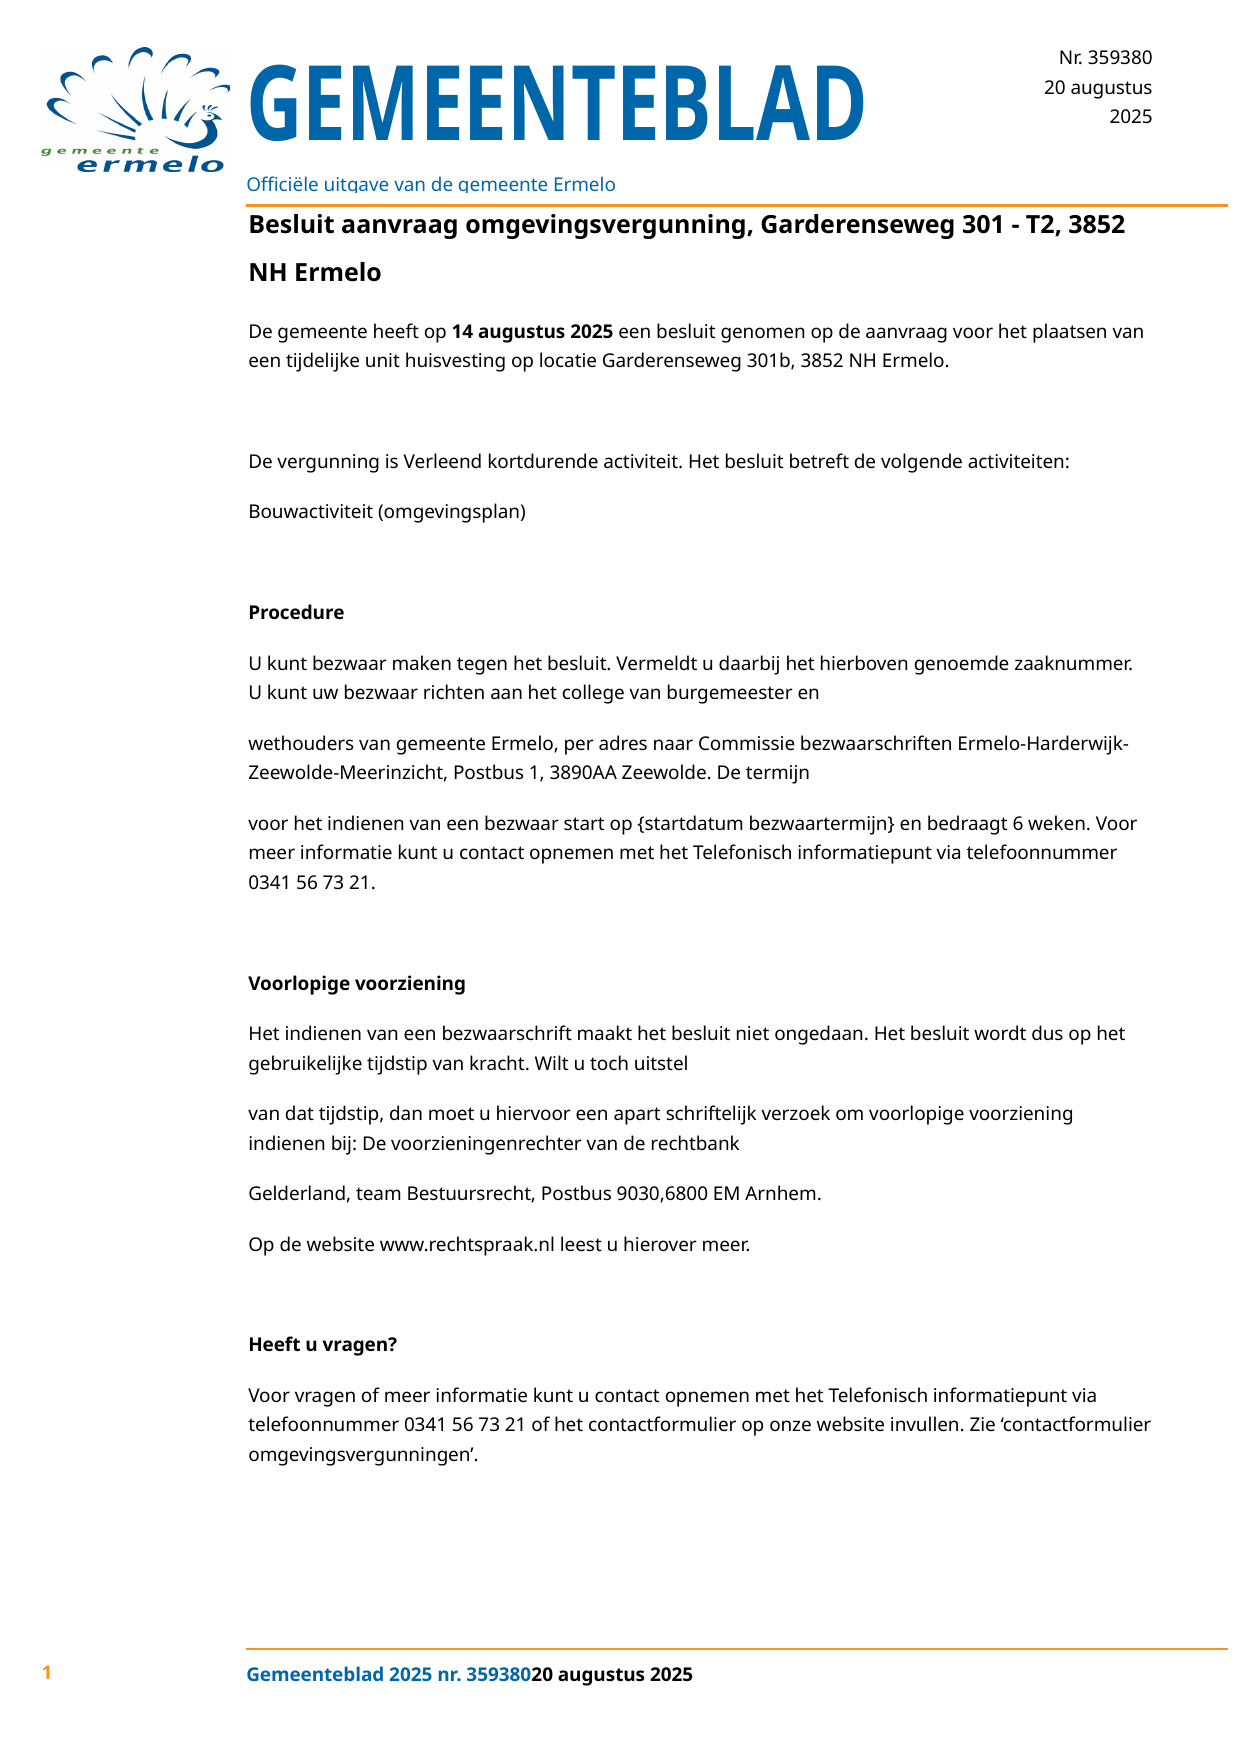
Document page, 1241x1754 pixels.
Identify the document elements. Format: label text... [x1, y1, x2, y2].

text Voor vragen of meer informatie kunt u contact opnemen met het Telefonisch informatiepunt via telefoonnummer 0341 56 73 21 of het contactformulier op onze website invullen. Zie ‘contactformulier omgevingsvergunningen’. [248, 1382, 1152, 1467]
text Het indienen van een bezwaarschrift maakt het besluit niet ongedaan. Het besluit wordt dus op het gebruikelijke tijdstip van kracht. Wilt u toch uitstel [248, 1020, 1152, 1076]
text Op de website www.rechtspraak.nl leest u hierover meer. [248, 1231, 1152, 1257]
text van dat tijdstip, dan moet u hiervoor een apart schriftelijk verzoek om voorlopige voorziening indienen bij: De voorzieningenrechter van de rechtbank [248, 1100, 1152, 1156]
text wethouders van gemeente Ermelo, per adres naar Commissie bezwaarschriften Ermelo-Harderwijk-Zeewolde-Meerinzicht, Postbus 1, 3890AA Zeewolde. De termijn [248, 730, 1152, 785]
text Procedure [248, 599, 1152, 625]
text Besluit aanvraag omgevingsvergunning, Garderenseweg 301 - T2, 3852 NH Ermelo [248, 207, 1152, 288]
text U kunt bezwaar maken tegen het besluit. Vermeldt u daarbij het hierboven genoemde zaaknummer. U kunt uw bezwaar richten aan het college van burgemeester en [248, 650, 1152, 705]
text Gelderland, team Bestuursrecht, Postbus 9030,6800 EM Arnhem. [248, 1180, 1152, 1206]
text Bouwactiviteit (omgevingsplan) [248, 499, 1152, 524]
text De vergunning is Verleend kortdurende activiteit. Het besluit betreft de volgende activiteiten: [248, 448, 1152, 474]
text De gemeente heeft op 14 augustus 2025 een besluit genomen op de aanvraag voor het plaatsen van een tijdelijke unit huisvesting op locatie Garderenseweg 301b, 3852 NH Ermelo. [248, 318, 1152, 373]
picture [41, 47, 231, 172]
text Heeft u vragen? [248, 1332, 1152, 1357]
text voor het indienen van een bezwaar start op {startdatum bezwaartermijn} en bedraagt 6 weken. Voor meer informatie kunt u contact opnemen met het Telefonisch informatiepunt via telefoonnummer 0341 56 73 21. [248, 810, 1152, 895]
text Voorlopige voorziening [248, 970, 1152, 996]
